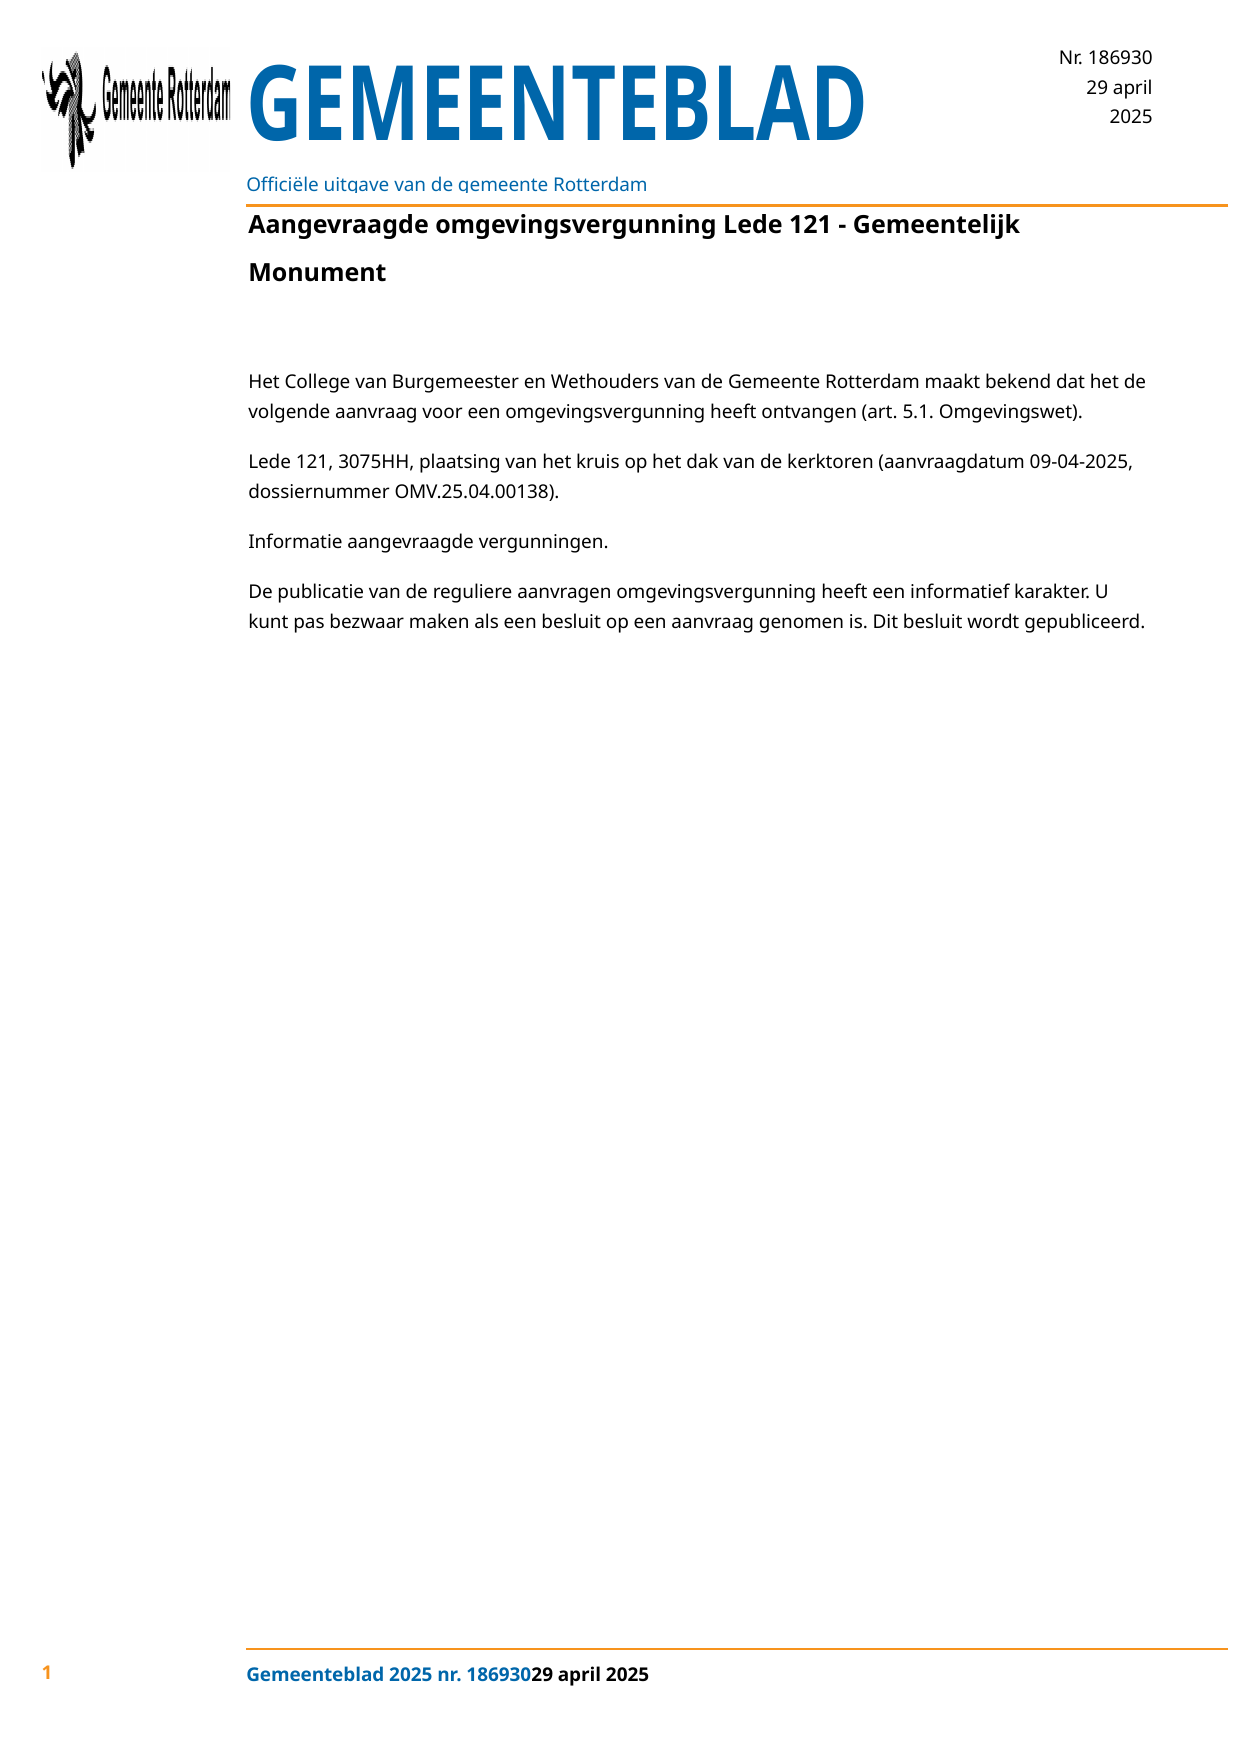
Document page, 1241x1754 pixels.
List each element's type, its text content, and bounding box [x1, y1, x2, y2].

text Aangevraagde omgevingsvergunning Lede 121 - Gemeentelijk Monument [248, 207, 1152, 288]
picture [41, 47, 231, 172]
text De publicatie van de reguliere aanvragen omgevingsvergunning heeft een informatief karakter. U kunt pas bezwaar maken als een besluit op een aanvraag genomen is. Dit besluit wordt gepubliceerd. [248, 579, 1152, 634]
text Het College van Burgemeester en Wethouders van de Gemeente Rotterdam maakt bekend dat het de volgende aanvraag voor een omgevingsvergunning heeft ontvangen (art. 5.1. Omgevingswet). [248, 368, 1152, 424]
text Informatie aangevraagde vergunningen. [248, 528, 1152, 554]
text Lede 121, 3075HH, plaatsing van het kruis op het dak van de kerktoren (aanvraagdatum 09-04-2025, dossiernummer OMV.25.04.00138). [248, 448, 1152, 504]
